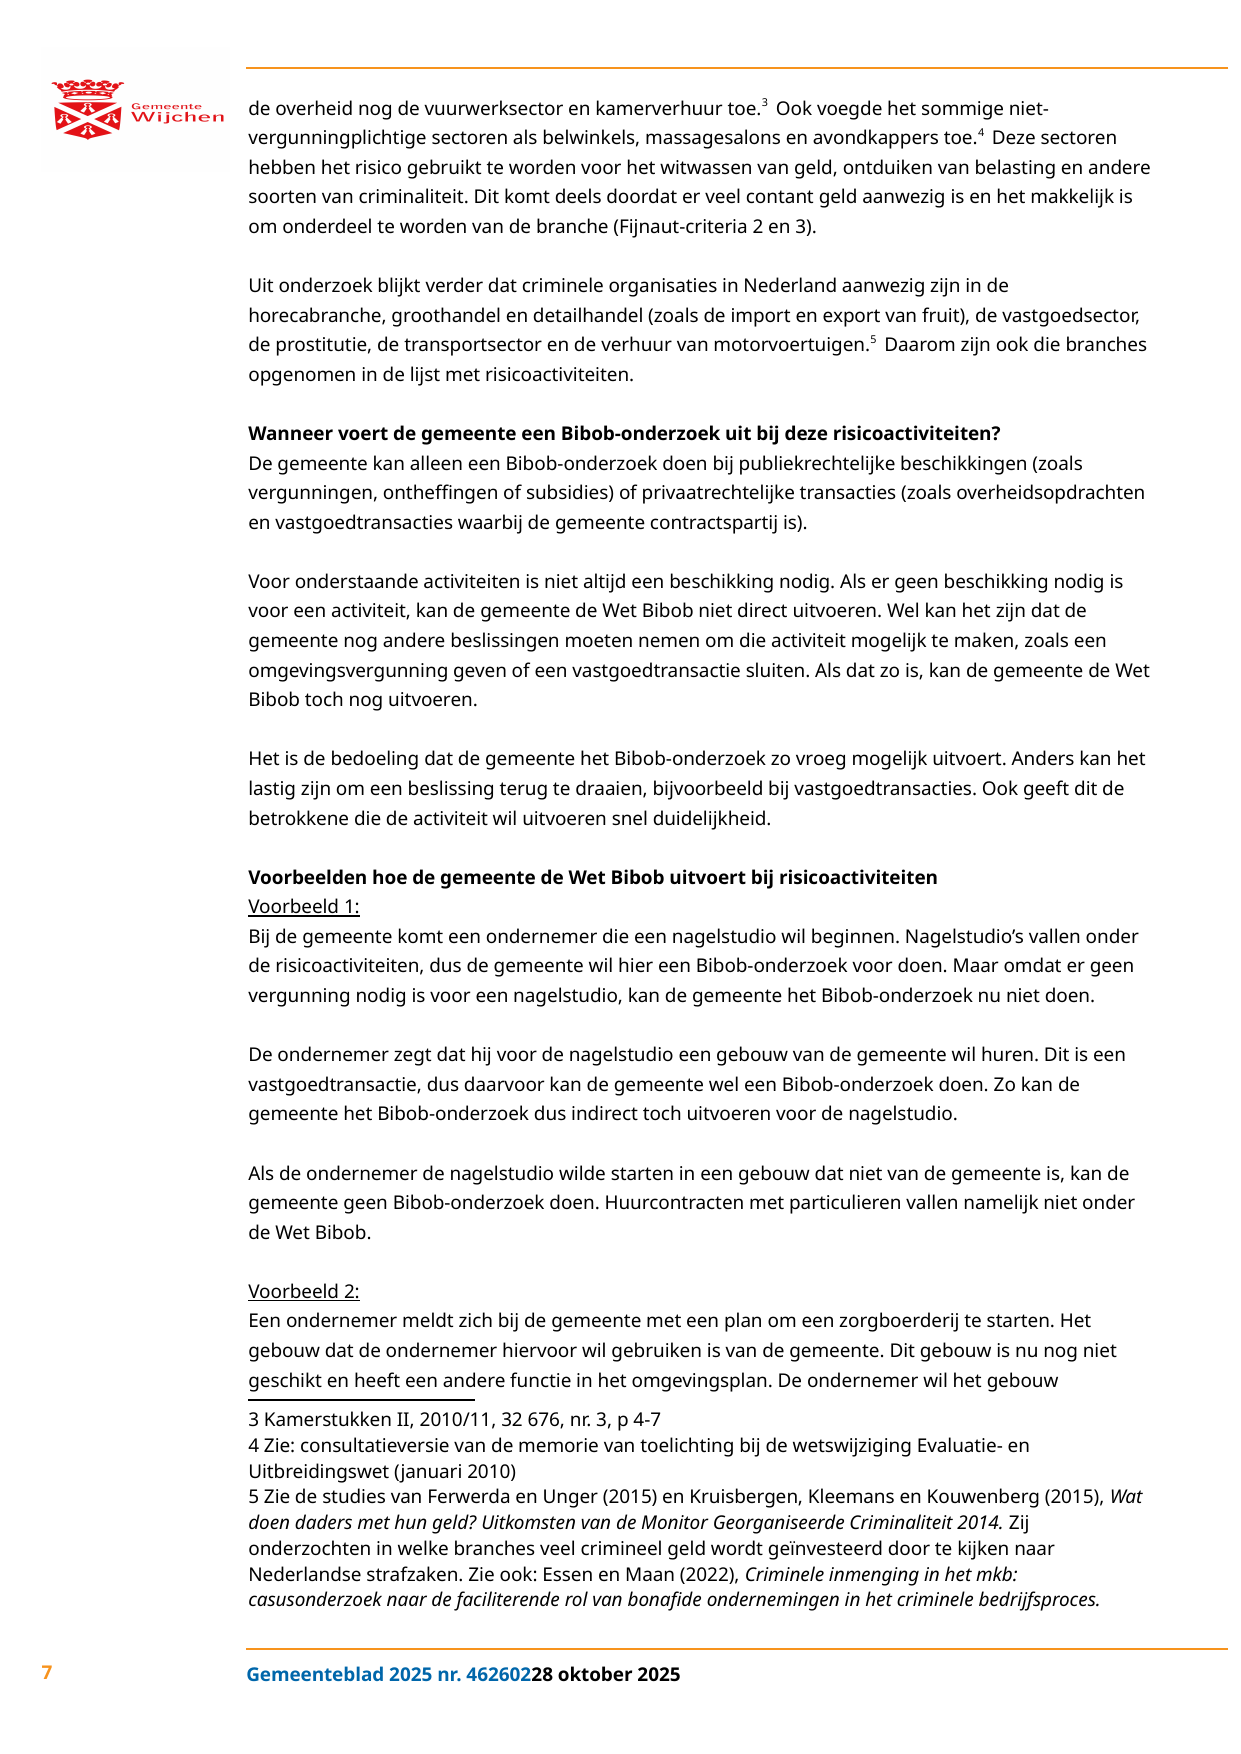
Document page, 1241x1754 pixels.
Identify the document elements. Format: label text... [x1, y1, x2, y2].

text Uit onderzoek blijkt verder dat criminele organisaties in Nederland aanwezig zijn in de horecabranche, groothandel en detailhandel (zoals de import en export van fruit), de vastgoedsector, de prostitutie, de transportsector en de verhuur van motorvoertuigen. Daarom zijn ook die branches opgenomen in de lijst met risicoactiviteiten. [248, 272, 1152, 387]
text Het is de bedoeling dat de gemeente het Bibob-onderzoek zo vroeg mogelijk uitvoert. Anders kan het lastig zijn om een beslissing terug te draaien, bijvoorbeeld bij vastgoedtransacties. Ook geeft dit de betrokkene die de activiteit wil uitvoeren snel duidelijkheid. [248, 746, 1152, 831]
text Bij de gemeente komt een ondernemer die een nagelstudio wil beginnen. Nagelstudio’s vallen onder de risicoactiviteiten, dus de gemeente wil hier een Bibob-onderzoek voor doen. Maar omdat er geen vergunning nodig is voor een nagelstudio, kan de gemeente het Bibob-onderzoek nu niet doen. [248, 923, 1152, 1008]
text Voor onderstaande activiteiten is niet altijd een beschikking nodig. Als er geen beschikking nodig is voor een activiteit, kan de gemeente de Wet Bibob niet direct uitvoeren. Wel kan het zijn dat de gemeente nog andere beslissingen moeten nemen om die activiteit mogelijk te maken, zoals een omgevingsvergunning geven of een vastgoedtransactie sluiten. Als dat zo is, kan de gemeente de Wet Bibob toch nog uitvoeren. [248, 568, 1152, 712]
text De ondernemer zegt dat hij voor de nagelstudio een gebouw van de gemeente wil huren. Dit is een vastgoedtransactie, dus daarvoor kan de gemeente wel een Bibob-onderzoek doen. Zo kan de gemeente het Bibob-onderzoek dus indirect toch uitvoeren voor de nagelstudio. [248, 1041, 1152, 1126]
text Kamerstukken II, 2010/11, 32 676, nr. 3, p 4-7 [248, 1406, 1152, 1432]
text Zie de studies van Ferwerda en Unger (2015) en Kruisbergen, Kleemans en Kouwenberg (2015), Wat doen daders met hun geld? Uitkomsten van de Monitor Georganiseerde Criminaliteit 2014. Zij onderzochten in welke branches veel crimineel geld wordt geïnvesteerd door te kijken naar Nederlandse strafzaken. Zie ook: Essen en Maan (2022), Criminele inmenging in het mkb: casusonderzoek naar de faciliterende rol van bonafide ondernemingen in het criminele bedrijfsproces. [248, 1483, 1152, 1612]
text Voorbeeld 1: [248, 893, 1152, 919]
text de overheid nog de vuurwerksector en kamerverhuur toe. Ook voegde het sommige niet-vergunningplichtige sectoren als belwinkels, massagesalons en avondkappers toe. Deze sectoren hebben het risico gebruikt te worden voor het witwassen van geld, ontduiken van belasting en andere soorten van criminaliteit. Dit komt deels doordat er veel contant geld aanwezig is en het makkelijk is om onderdeel te worden van de branche (Fijnaut-criteria 2 en 3). [248, 95, 1152, 239]
text Wanneer voert de gemeente een Bibob-onderzoek uit bij deze risicoactiviteiten? [248, 420, 1152, 446]
text De gemeente kan alleen een Bibob-onderzoek doen bij publiekrechtelijke beschikkingen (zoals vergunningen, ontheffingen of subsidies) of privaatrechtelijke transacties (zoals overheidsopdrachten en vastgoedtransacties waarbij de gemeente contractspartij is). [248, 450, 1152, 535]
text Een ondernemer meldt zich bij de gemeente met een plan om een zorgboerderij te starten. Het gebouw dat de ondernemer hiervoor wil gebruiken is van de gemeente. Dit gebouw is nu nog niet geschikt en heeft een andere functie in het omgevingsplan. De ondernemer wil het gebouw [248, 1308, 1152, 1393]
text Zie: consultatieversie van de memorie van toelichting bij de wetswijziging Evaluatie- en Uitbreidingswet (januari 2010) [248, 1432, 1152, 1483]
picture [41, 47, 231, 172]
text Voorbeelden hoe de gemeente de Wet Bibob uitvoert bij risicoactiviteiten [248, 864, 1152, 890]
text Voorbeeld 2: [248, 1278, 1152, 1304]
text Als de ondernemer de nagelstudio wilde starten in een gebouw dat niet van de gemeente is, kan de gemeente geen Bibob-onderzoek doen. Huurcontracten met particulieren vallen namelijk niet onder de Wet Bibob. [248, 1160, 1152, 1245]
